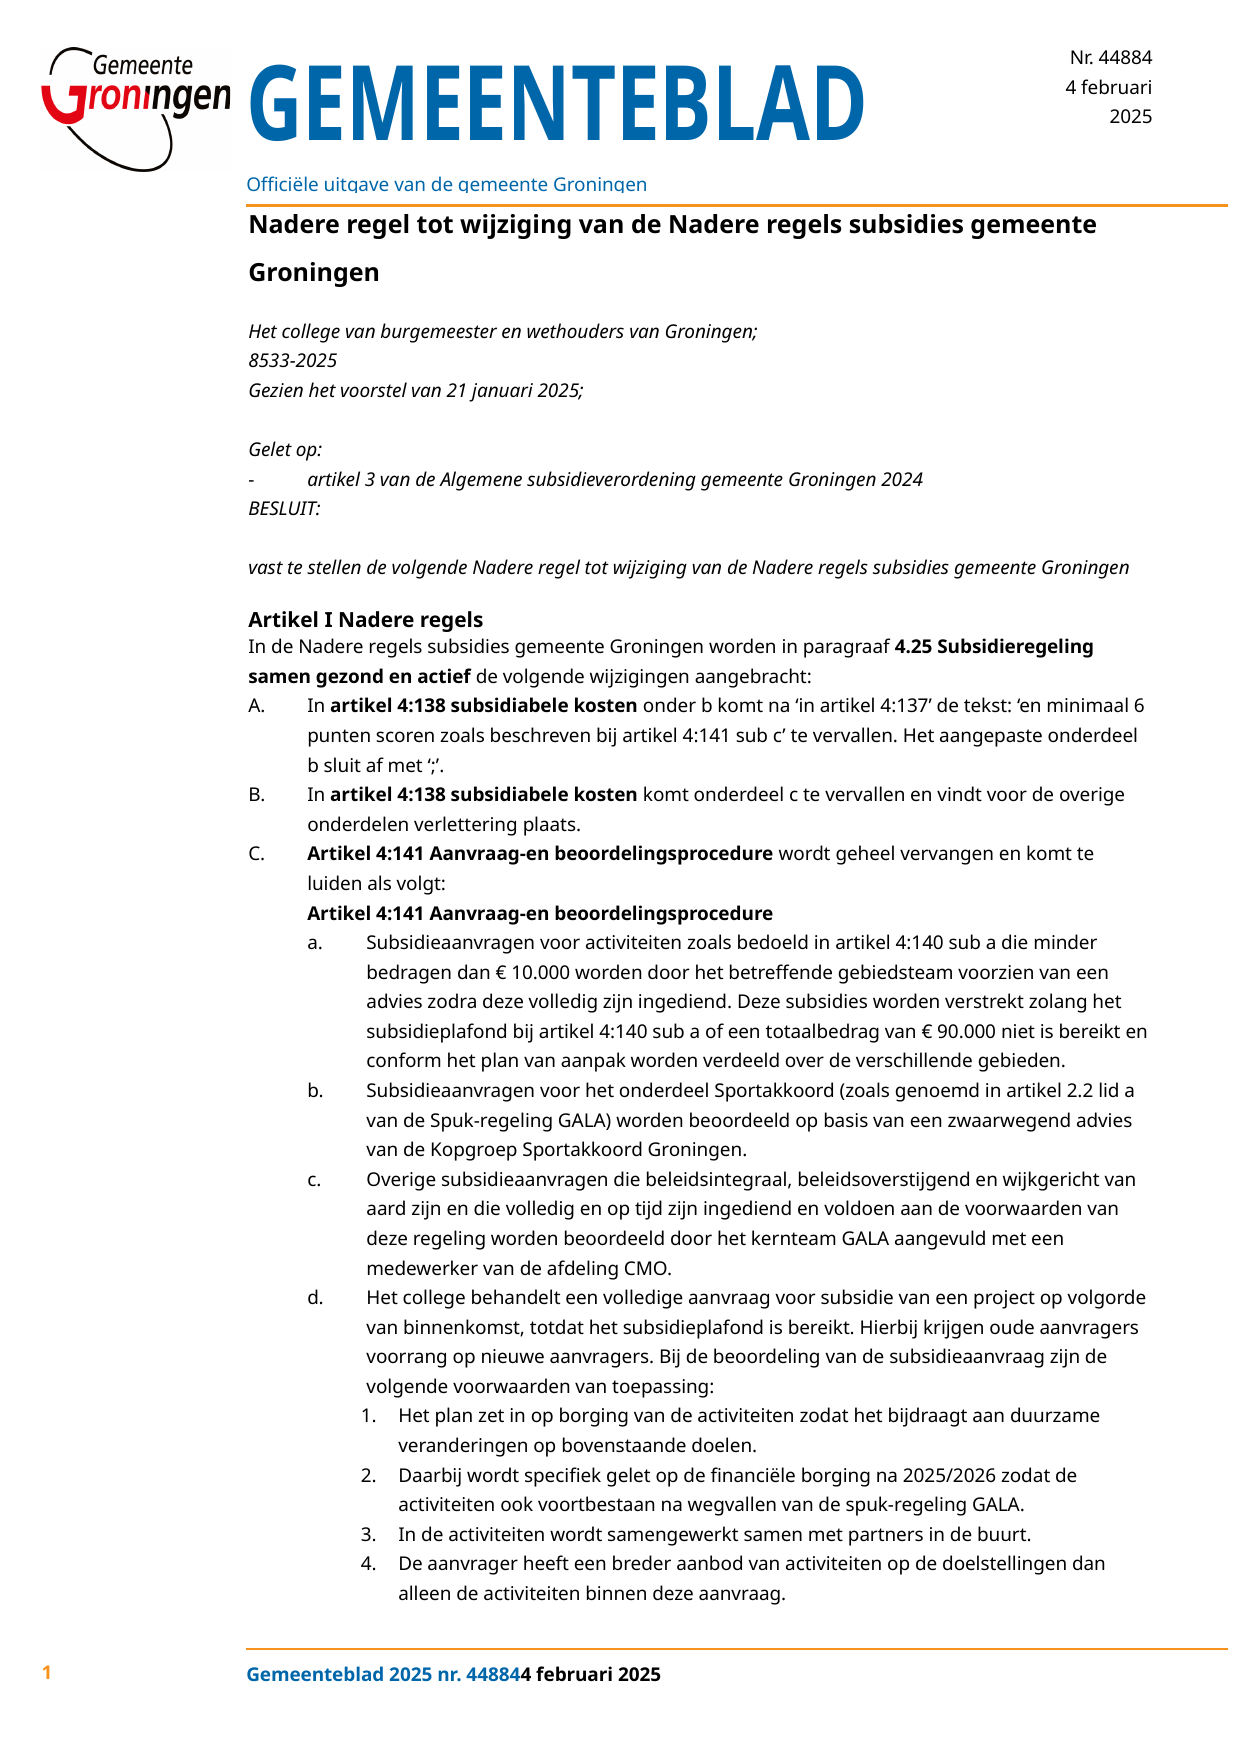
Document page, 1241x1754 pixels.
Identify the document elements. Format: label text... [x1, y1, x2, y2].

text Het college van burgemeester en wethouders van Groningen; [248, 318, 1152, 344]
list Het college behandelt een volledige aanvraag voor subsidie van een project op volgorde van binnenkomst, totdat het subsidieplafond is bereikt. Hierbij krijgen oude aanvragers voorrang op nieuwe aanvragers. Bij de beoordeling van de subsidieaanvraag zijn de volgende voorwaarden van toepassing: [307, 1284, 1152, 1399]
list Artikel 4:141 Aanvraag-en beoordelingsprocedure [248, 900, 1152, 925]
list Subsidieaanvragen voor activiteiten zoals bedoeld in artikel 4:140 sub a die minder bedragen dan € 10.000 worden door het betreffende gebiedsteam voorzien van een advies zodra deze volledig zijn ingediend. Deze subsidies worden verstrekt zolang het subsidieplafond bij artikel 4:140 sub a of een totaalbedrag van € 90.000 niet is bereikt en conform het plan van aanpak worden verdeeld over de verschillende gebieden. [307, 929, 1152, 1073]
list Artikel 4:141 Aanvraag-en beoordelingsprocedure wordt geheel vervangen en komt te luiden als volgt: [248, 841, 1152, 896]
text Artikel I Nadere regels [248, 605, 1152, 633]
list Overige subsidieaanvragen die beleidsintegraal, beleidsoverstijgend en wijkgericht van aard zijn en die volledig en op tijd zijn ingediend en voldoen aan de voorwaarden van deze regeling worden beoordeeld door het kernteam GALA aangevuld met een medewerker van de afdeling CMO. [307, 1166, 1152, 1280]
text Gelet op: [248, 436, 1152, 462]
list In artikel 4:138 subsidiabele kosten komt onderdeel c te vervallen en vindt voor de overige onderdelen verlettering plaats. [248, 781, 1152, 837]
text BESLUIT: [248, 495, 1152, 521]
list artikel 3 van de Algemene subsidieverordening gemeente Groningen 2024 [248, 466, 1152, 492]
list Subsidieaanvragen voor het onderdeel Sportakkoord (zoals genoemd in artikel 2.2 lid a van de Spuk-regeling GALA) worden beoordeeld op basis van een zwaarwegend advies van de Kopgroep Sportakkoord Groningen. [307, 1077, 1152, 1162]
text In de Nadere regels subsidies gemeente Groningen worden in paragraaf 4.25 Subsidieregeling samen gezond en actief de volgende wijzigingen aangebracht: [248, 633, 1152, 689]
list In artikel 4:138 subsidiabele kosten onder b komt na ‘in artikel 4:137’ de tekst: ‘en minimaal 6 punten scoren zoals beschreven bij artikel 4:141 sub c’ te vervallen. Het aangepaste onderdeel b sluit af met ‘;’. [248, 693, 1152, 777]
list In de activiteiten wordt samengewerkt samen met partners in de buurt. [361, 1521, 1152, 1547]
text Nadere regel tot wijziging van de Nadere regels subsidies gemeente Groningen [248, 207, 1152, 288]
text vast te stellen de volgende Nadere regel tot wijziging van de Nadere regels subsidies gemeente Groningen [248, 554, 1152, 580]
list Daarbij wordt specifiek gelet op de financiële borging na 2025/2026 zodat de activiteiten ook voortbestaan na wegvallen van de spuk-regeling GALA. [361, 1462, 1152, 1517]
picture [41, 47, 231, 172]
text Gezien het voorstel van 21 januari 2025; [248, 377, 1152, 403]
list De aanvrager heeft een breder aanbod van activiteiten op de doelstellingen dan alleen de activiteiten binnen deze aanvraag. [361, 1551, 1152, 1606]
text 8533-2025 [248, 347, 1152, 373]
list Het plan zet in op borging van de activiteiten zodat het bijdraagt aan duurzame veranderingen op bovenstaande doelen. [361, 1403, 1152, 1458]
